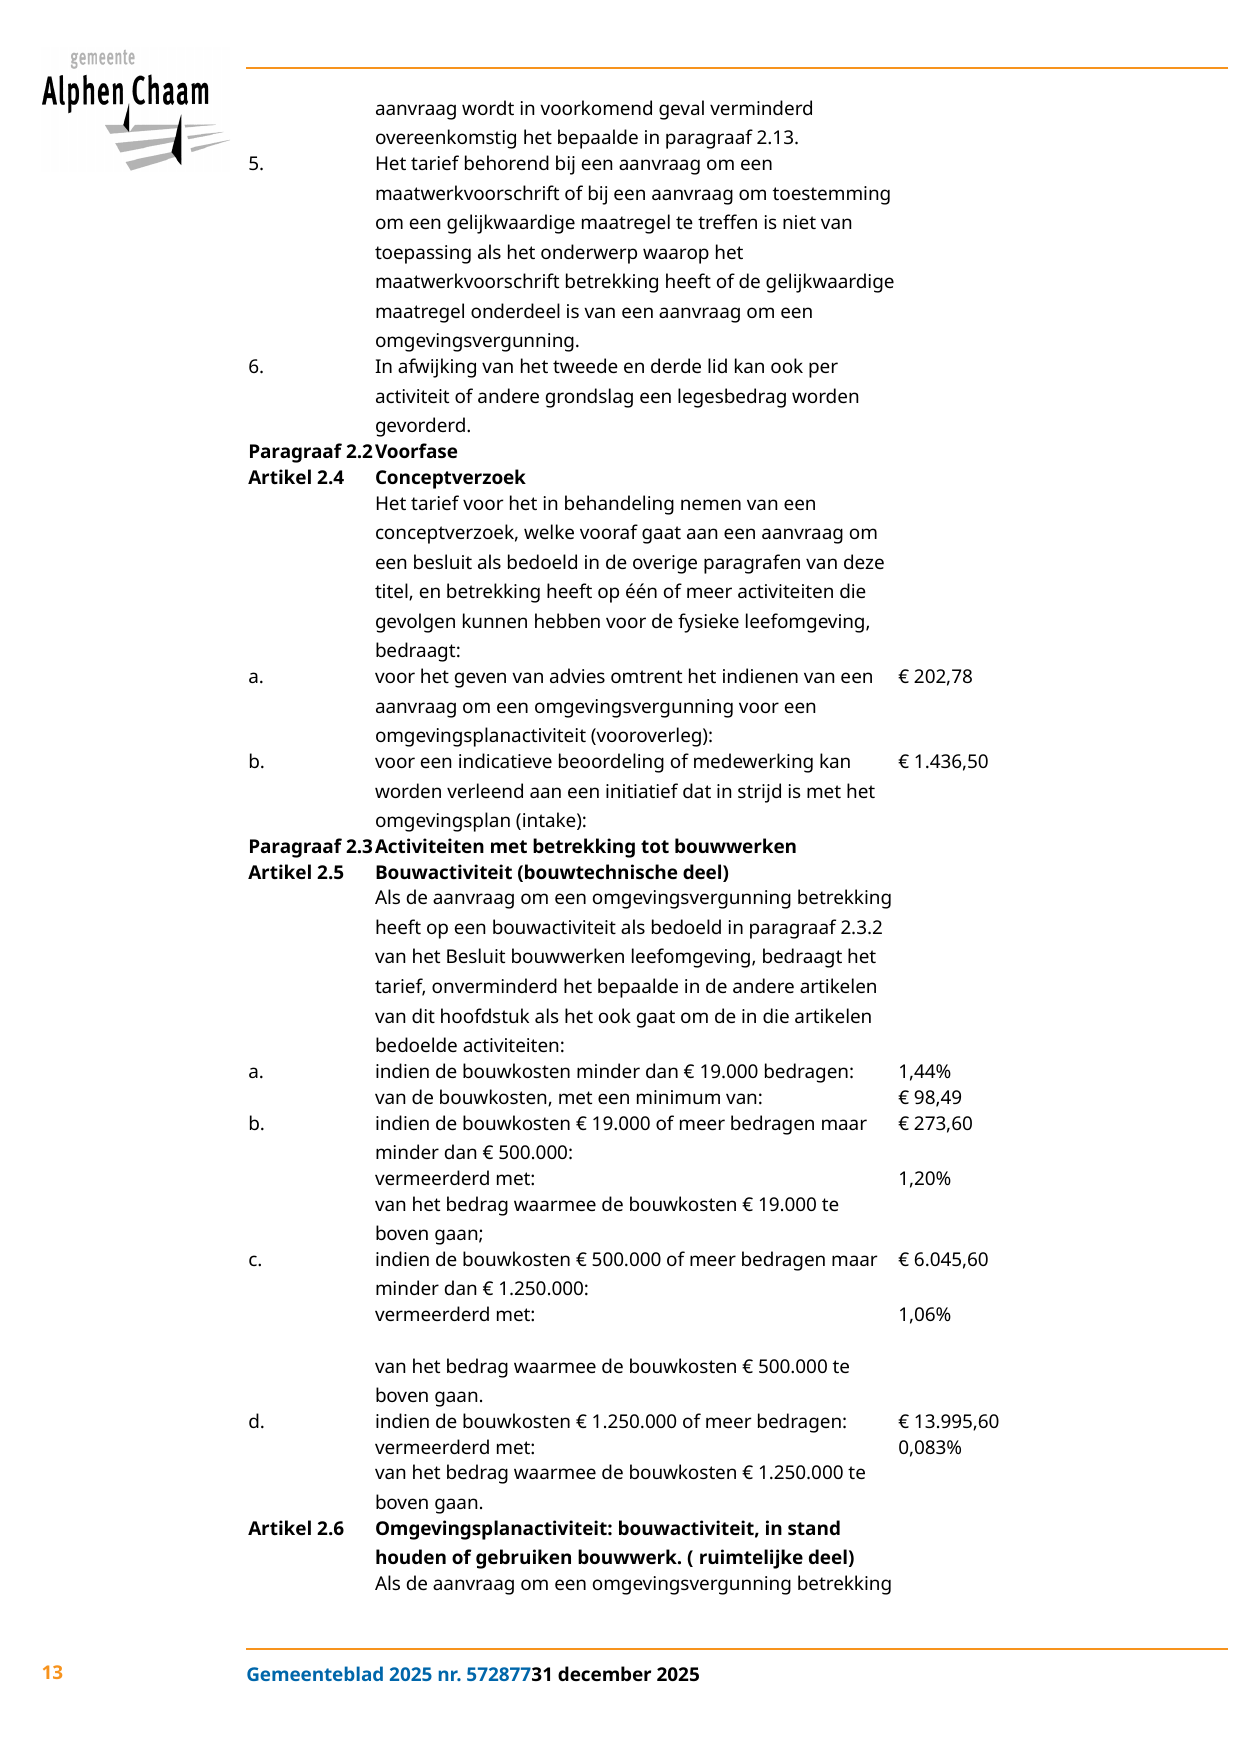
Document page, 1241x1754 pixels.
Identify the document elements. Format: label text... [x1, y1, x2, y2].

table_cell a. [248, 1058, 375, 1084]
table_cell aanvraag wordt in voorkomend geval verminderd overeenkomstig het bepaalde in paragraaf 2.13. [375, 95, 898, 150]
table_cell [375, 1327, 898, 1353]
table_cell [898, 464, 1025, 490]
table_cell Het tarief behorend bij een aanvraag om een maatwerkvoorschrift of bij een aanvraag om toestemming om een gelijkwaardige maatregel te treffen is niet van toepassing als het onderwerp waarop het maatwerkvoorschrift betrekking heeft of de gelijkwaardige maatregel onderdeel is van een aanvraag om een omgevingsvergunning. [375, 150, 898, 353]
table_cell van het bedrag waarmee de bouwkosten € 1.250.000 te boven gaan. [375, 1460, 898, 1515]
table_cell Paragraaf 2.3 [248, 833, 375, 859]
table_cell [898, 859, 1025, 884]
table_cell 1,44% [898, 1058, 1025, 1084]
table_cell vermeerderd met: [375, 1301, 898, 1327]
table_cell € 273,60 [898, 1110, 1025, 1165]
table_cell [248, 1301, 375, 1327]
table_cell [248, 490, 375, 663]
table_cell indien de bouwkosten € 19.000 of meer bedragen maar minder dan € 500.000: [375, 1110, 898, 1165]
table_cell [248, 885, 375, 1058]
table_cell [898, 885, 1025, 1058]
table_cell [898, 353, 1025, 438]
table_cell indien de bouwkosten € 500.000 of meer bedragen maar minder dan € 1.250.000: [375, 1246, 898, 1301]
table_cell 1,20% [898, 1165, 1025, 1191]
table_cell vermeerderd met: [375, 1165, 898, 1191]
table_cell [248, 1084, 375, 1110]
table_cell van het bedrag waarmee de bouwkosten € 19.000 te boven gaan; [375, 1191, 898, 1246]
table_cell van het bedrag waarmee de bouwkosten € 500.000 te boven gaan. [375, 1353, 898, 1408]
table_cell [898, 1191, 1025, 1246]
table_cell 0,083% [898, 1434, 1025, 1459]
table_cell [248, 1353, 375, 1408]
table_cell [898, 1460, 1025, 1515]
table_cell € 202,78 [898, 663, 1025, 748]
table_cell [1025, 1570, 1152, 1596]
table_cell Paragraaf 2.2 [248, 438, 375, 464]
table_cell indien de bouwkosten € 1.250.000 of meer bedragen: [375, 1408, 898, 1434]
table_cell € 1.436,50 [898, 748, 1025, 833]
table_cell voor een indicatieve beoordeling of medewerking kan worden verleend aan een initiatief dat in strijd is met het omgevingsplan (intake): [375, 748, 898, 833]
table_cell van de bouwkosten, met een minimum van: [375, 1084, 898, 1110]
table_cell 6. [248, 353, 375, 438]
table_cell Bouwactiviteit (bouwtechnische deel) [375, 859, 898, 884]
table_cell 1,06% [898, 1301, 1025, 1327]
table_cell [1025, 1327, 1152, 1353]
table_cell [1025, 1353, 1152, 1408]
table_cell Voorfase [375, 438, 898, 464]
table_cell Artikel 2.5 [248, 859, 375, 884]
table_cell [248, 95, 375, 150]
table_cell [1025, 1408, 1152, 1434]
picture [41, 47, 231, 172]
table_cell [898, 1353, 1025, 1408]
table_cell Artikel 2.4 [248, 464, 375, 490]
table_cell vermeerderd met: [375, 1434, 898, 1459]
table_cell [248, 1191, 375, 1246]
table_cell 5. [248, 150, 375, 353]
table_cell d. [248, 1408, 375, 1434]
table_cell [248, 1165, 375, 1191]
table_cell Conceptverzoek [375, 464, 898, 490]
table_cell Activiteiten met betrekking tot bouwwerken [375, 833, 898, 859]
table_cell [898, 1327, 1025, 1353]
table_cell € 98,49 [898, 1084, 1025, 1110]
table_cell In afwijking van het tweede en derde lid kan ook per activiteit of andere grondslag een legesbedrag worden gevorderd. [375, 353, 898, 438]
table_cell [898, 150, 1025, 353]
table_cell [898, 438, 1025, 464]
table_cell Het tarief voor het in behandeling nemen van een conceptverzoek, welke vooraf gaat aan een aanvraag om een besluit als bedoeld in de overige paragrafen van deze titel, en betrekking heeft op één of meer activiteiten die gevolgen kunnen hebben voor de fysieke leefomgeving, bedraagt: [375, 490, 898, 663]
table_cell € 13.995,60 [898, 1408, 1025, 1434]
table_cell Als de aanvraag om een omgevingsvergunning betrekking heeft op een bouwactiviteit als bedoeld in paragraaf 2.3.2 van het Besluit bouwwerken leefomgeving, bedraagt het tarief, onverminderd het bepaalde in de andere artikelen van dit hoofdstuk als het ook gaat om de in die artikelen bedoelde activiteiten: [375, 885, 898, 1058]
table_cell indien de bouwkosten minder dan € 19.000 bedragen: [375, 1058, 898, 1084]
table_cell [248, 1327, 375, 1353]
table_cell [1025, 1515, 1152, 1570]
table_cell Omgevingsplanactiviteit: bouwactiviteit, in stand houden of gebruiken bouwwerk. ( ruimtelijke deel) [375, 1515, 898, 1570]
table_cell [1025, 1460, 1152, 1515]
table_cell [898, 490, 1025, 663]
table_cell voor het geven van advies omtrent het indienen van een aanvraag om een omgevingsvergunning voor een omgevingsplanactiviteit (vooroverleg): [375, 663, 898, 748]
table_cell a. [248, 663, 375, 748]
table_cell [248, 1460, 375, 1515]
table_cell [898, 1570, 1025, 1596]
table_cell [248, 1434, 375, 1459]
table_cell b. [248, 1110, 375, 1165]
table_cell Als de aanvraag om een omgevingsvergunning betrekking [375, 1570, 898, 1596]
table_cell [1025, 1434, 1152, 1459]
table_cell [898, 95, 1025, 150]
table_cell [248, 1570, 375, 1596]
table_cell [898, 1515, 1025, 1570]
table_cell [898, 833, 1025, 859]
table_cell € 6.045,60 [898, 1246, 1025, 1301]
table_cell Artikel 2.6 [248, 1515, 375, 1570]
table_cell b. [248, 748, 375, 833]
table_cell c. [248, 1246, 375, 1301]
